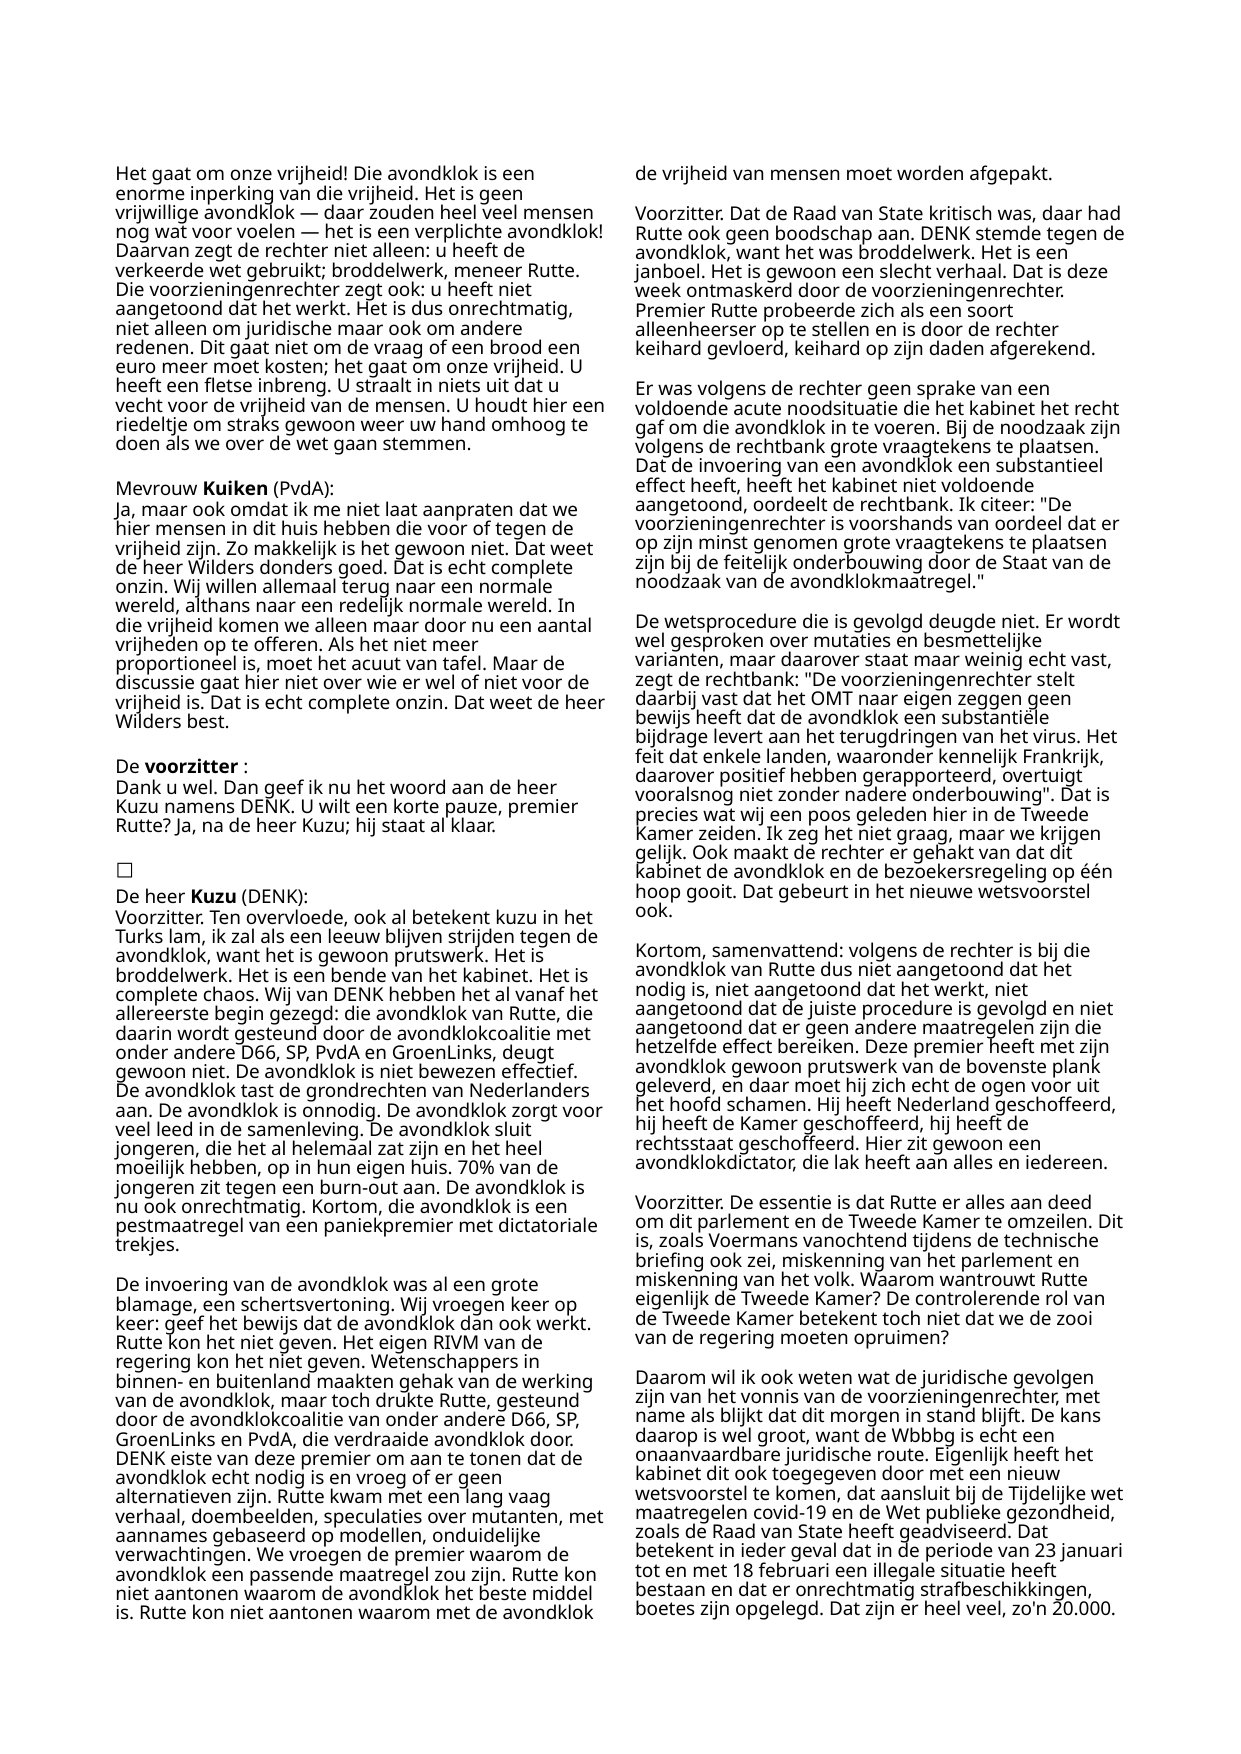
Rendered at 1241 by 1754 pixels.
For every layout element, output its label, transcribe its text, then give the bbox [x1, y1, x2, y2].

text ⬜ [115, 857, 605, 883]
text Daarom wil ik ook weten wat de juridische gevolgen zijn van het vonnis van de voorzieningenrechter, met name als blijkt dat dit morgen in stand blijft. De kans daarop is wel groot, want de Wbbbg is echt een onaanvaardbare juridische route. Eigenlijk heeft het kabinet dit ook toegegeven door met een nieuw wetsvoorstel te komen, dat aansluit bij de Tijdelijke wet maatregelen covid-19 en de Wet publieke gezondheid, zoals de Raad van State heeft geadviseerd. Dat betekent in ieder geval dat in de periode van 23 januari tot en met 18 februari een illegale situatie heeft bestaan en dat er onrechtmatig strafbeschikkingen, boetes zijn opgelegd. Dat zijn er heel veel, zo'n 20.000. [635, 1369, 1125, 1619]
text De heer Kuzu (DENK): [115, 883, 605, 909]
text Ja, maar ook omdat ik me niet laat aanpraten dat we hier mensen in dit huis hebben die voor of tegen de vrijheid zijn. Zo makkelijk is het gewoon niet. Dat weet de heer Wilders donders goed. Dat is echt complete onzin. Wij willen allemaal terug naar een normale wereld, althans naar een redelijk normale wereld. In die vrijheid komen we alleen maar door nu een aantal vrijheden op te offeren. Als het niet meer proportioneel is, moet het acuut van tafel. Maar de discussie gaat hier niet over wie er wel of niet voor de vrijheid is. Dat is echt complete onzin. Dat weet de heer Wilders best. [115, 501, 605, 732]
text Het gaat om onze vrijheid! Die avondklok is een enorme inperking van die vrijheid. Het is geen vrijwillige avondklok — daar zouden heel veel mensen nog wat voor voelen — het is een verplichte avondklok! Daarvan zegt de rechter niet alleen: u heeft de verkeerde wet gebruikt; broddelwerk, meneer Rutte. Die voorzieningenrechter zegt ook: u heeft niet aangetoond dat het werkt. Het is dus onrechtmatig, niet alleen om juridische maar ook om andere redenen. Dit gaat niet om de vraag of een brood een euro meer moet kosten; het gaat om onze vrijheid. U heeft een fletse inbreng. U straalt in niets uit dat u vecht voor de vrijheid van de mensen. U houdt hier een riedeltje om straks gewoon weer uw hand omhoog te doen als we over de wet gaan stemmen. [115, 165, 605, 454]
text De wetsprocedure die is gevolgd deugde niet. Er wordt wel gesproken over mutaties en besmettelijke varianten, maar daarover staat maar weinig echt vast, zegt de rechtbank: "De voorzieningenrechter stelt daarbij vast dat het OMT naar eigen zeggen geen bewijs heeft dat de avondklok een substantiële bijdrage levert aan het terugdringen van het virus. Het feit dat enkele landen, waaronder kennelijk Frankrijk, daarover positief hebben gerapporteerd, overtuigt vooralsnog niet zonder nadere onderbouwing". Dat is precies wat wij een poos geleden hier in de Tweede Kamer zeiden. Ik zeg het niet graag, maar we krijgen gelijk. Ook maakt de rechter er gehakt van dat dit kabinet de avondklok en de bezoekersregeling op één hoop gooit. Dat gebeurt in het nieuwe wetsvoorstel ook. [635, 613, 1125, 921]
text De invoering van de avondklok was al een grote blamage, een schertsvertoning. Wij vroegen keer op keer: geef het bewijs dat de avondklok dan ook werkt. Rutte kon het niet geven. Het eigen RIVM van de regering kon het niet geven. Wetenschappers in binnen- en buitenland maakten gehak van de werking van de avondklok, maar toch drukte Rutte, gesteund door de avondklokcoalitie van onder andere D66, SP, GroenLinks en PvdA, die verdraaide avondklok door. DENK eiste van deze premier om aan te tonen dat de avondklok echt nodig is en vroeg of er geen alternatieven zijn. Rutte kwam met een lang vaag verhaal, doembeelden, speculaties over mutanten, met aannames gebaseerd op modellen, onduidelijke verwachtingen. We vroegen de premier waarom de avondklok een passende maatregel zou zijn. Rutte kon niet aantonen waarom de avondklok het beste middel is. Rutte kon niet aantonen waarom met de avondklok [115, 1276, 605, 1623]
text Er was volgens de rechter geen sprake van een voldoende acute noodsituatie die het kabinet het recht gaf om die avondklok in te voeren. Bij de noodzaak zijn volgens de rechtbank grote vraagtekens te plaatsen. Dat de invoering van een avondklok een substantieel effect heeft, heeft het kabinet niet voldoende aangetoond, oordeelt de rechtbank. Ik citeer: "De voorzieningenrechter is voorshands van oordeel dat er op zijn minst genomen grote vraagtekens te plaatsen zijn bij de feitelijk onderbouwing door de Staat van de noodzaak van de avondklokmaatregel." [635, 380, 1125, 592]
text Voorzitter. De essentie is dat Rutte er alles aan deed om dit parlement en de Tweede Kamer te omzeilen. Dit is, zoals Voermans vanochtend tijdens de technische briefing ook zei, miskenning van het parlement en miskenning van het volk. Waarom wantrouwt Rutte eigenlijk de Tweede Kamer? De controlerende rol van de Tweede Kamer betekent toch niet dat we de zooi van de regering moeten opruimen? [635, 1194, 1125, 1348]
text Voorzitter. Dat de Raad van State kritisch was, daar had Rutte ook geen boodschap aan. DENK stemde tegen de avondklok, want het was broddelwerk. Het is een janboel. Het is gewoon een slecht verhaal. Dat is deze week ontmaskerd door de voorzieningenrechter. Premier Rutte probeerde zich als een soort alleenheerser op te stellen en is door de rechter keihard gevloerd, keihard op zijn daden afgerekend. [635, 205, 1125, 359]
text Dank u wel. Dan geef ik nu het woord aan de heer Kuzu namens DENK. U wilt een korte pauze, premier Rutte? Ja, na de heer Kuzu; hij staat al klaar. [115, 779, 605, 837]
text De voorzitter : [115, 753, 605, 779]
text Kortom, samenvattend: volgens de rechter is bij die avondklok van Rutte dus niet aangetoond dat het nodig is, niet aangetoond dat het werkt, niet aangetoond dat de juiste procedure is gevolgd en niet aangetoond dat er geen andere maatregelen zijn die hetzelfde effect bereiken. Deze premier heeft met zijn avondklok gewoon prutswerk van de bovenste plank geleverd, en daar moet hij zich echt de ogen voor uit het hoofd schamen. Hij heeft Nederland geschoffeerd, hij heeft de Kamer geschoffeerd, hij heeft de rechtsstaat geschoffeerd. Hier zit gewoon een avondklokdictator, die lak heeft aan alles en iedereen. [635, 942, 1125, 1173]
text Mevrouw Kuiken (PvdA): [115, 475, 605, 501]
text Voorzitter. Ten overvloede, ook al betekent kuzu in het Turks lam, ik zal als een leeuw blijven strijden tegen de avondklok, want het is gewoon prutswerk. Het is broddelwerk. Het is een bende van het kabinet. Het is complete chaos. Wij van DENK hebben het al vanaf het allereerste begin gezegd: die avondklok van Rutte, die daarin wordt gesteund door de avondklokcoalitie met onder andere D66, SP, PvdA en GroenLinks, deugt gewoon niet. De avondklok is niet bewezen effectief. De avondklok tast de grondrechten van Nederlanders aan. De avondklok is onnodig. De avondklok zorgt voor veel leed in de samenleving. De avondklok sluit jongeren, die het al helemaal zat zijn en het heel moeilijk hebben, op in hun eigen huis. 70% van de jongeren zit tegen een burn-out aan. De avondklok is nu ook onrechtmatig. Kortom, die avondklok is een pestmaatregel van een paniekpremier met dictatoriale trekjes. [115, 909, 605, 1256]
text de vrijheid van mensen moet worden afgepakt. [635, 165, 1125, 184]
